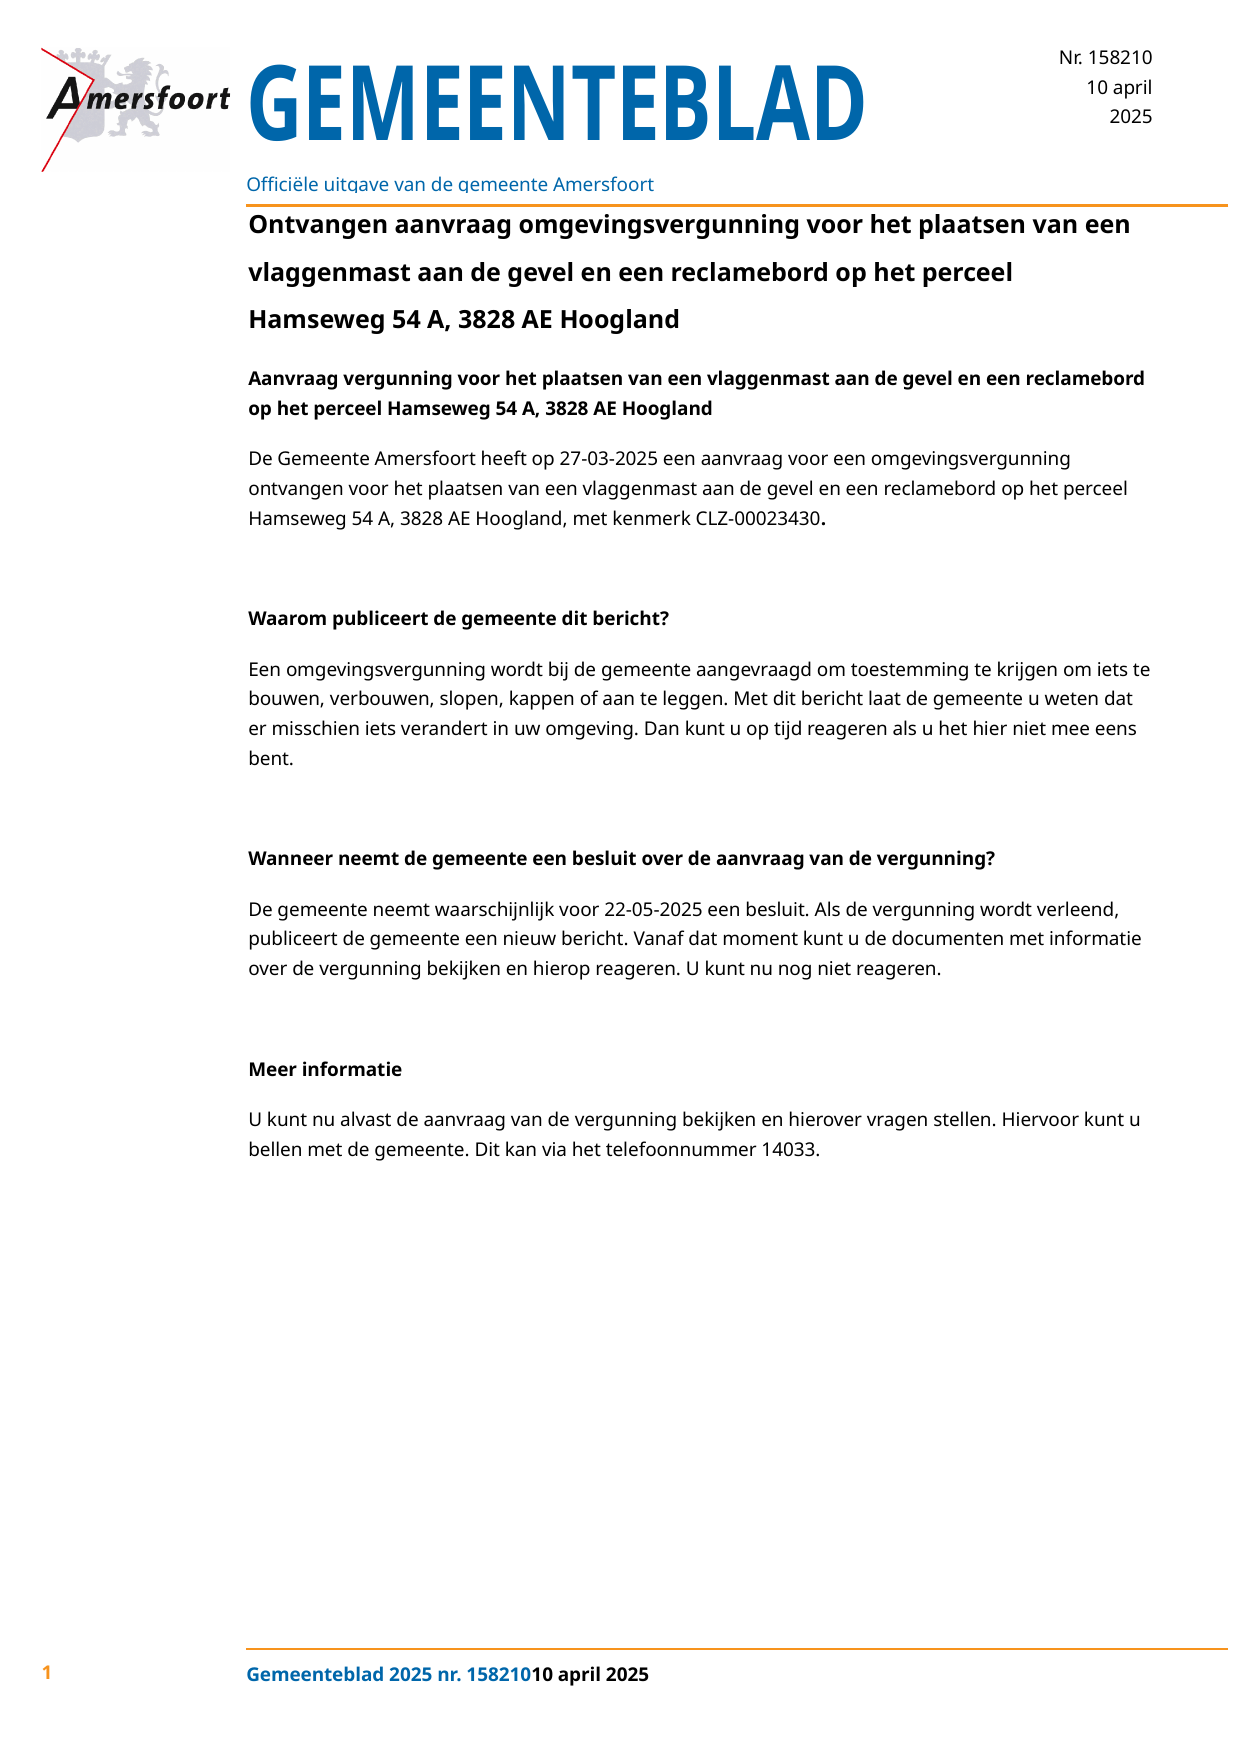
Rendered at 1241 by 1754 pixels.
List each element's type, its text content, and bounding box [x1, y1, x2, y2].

text Meer informatie [248, 1056, 1152, 1082]
text Een omgevingsvergunning wordt bij de gemeente aangevraagd om toestemming te krijgen om iets te bouwen, verbouwen, slopen, kappen of aan te leggen. Met dit bericht laat de gemeente u weten dat er misschien iets verandert in uw omgeving. Dan kunt u op tijd reageren als u het hier niet mee eens bent. [248, 656, 1152, 770]
text U kunt nu alvast de aanvraag van de vergunning bekijken en hierover vragen stellen. Hiervoor kunt u bellen met de gemeente. Dit kan via het telefoonnummer 14033. [248, 1106, 1152, 1162]
text Ontvangen aanvraag omgevingsvergunning voor het plaatsen van een vlaggenmast aan de gevel en een reclamebord op het perceel Hamseweg 54 A, 3828 AE Hoogland [248, 207, 1152, 336]
text Wanneer neemt de gemeente een besluit over de aanvraag van de vergunning? [248, 846, 1152, 871]
text Aanvraag vergunning voor het plaatsen van een vlaggenmast aan de gevel en een reclamebord op het perceel Hamseweg 54 A, 3828 AE Hoogland [248, 366, 1152, 421]
text De Gemeente Amersfoort heeft op 27-03-2025 een aanvraag voor een omgevingsvergunning ontvangen voor het plaatsen van een vlaggenmast aan de gevel en een reclamebord op het perceel Hamseweg 54 A, 3828 AE Hoogland, met kenmerk CLZ-00023430. [248, 446, 1152, 530]
text Waarom publiceert de gemeente dit bericht? [248, 606, 1152, 631]
picture [41, 47, 231, 172]
text De gemeente neemt waarschijnlijk voor 22-05-2025 een besluit. Als de vergunning wordt verleend, publiceert de gemeente een nieuw bericht. Vanaf dat moment kunt u de documenten met informatie over de vergunning bekijken en hierop reageren. U kunt nu nog niet reageren. [248, 896, 1152, 981]
